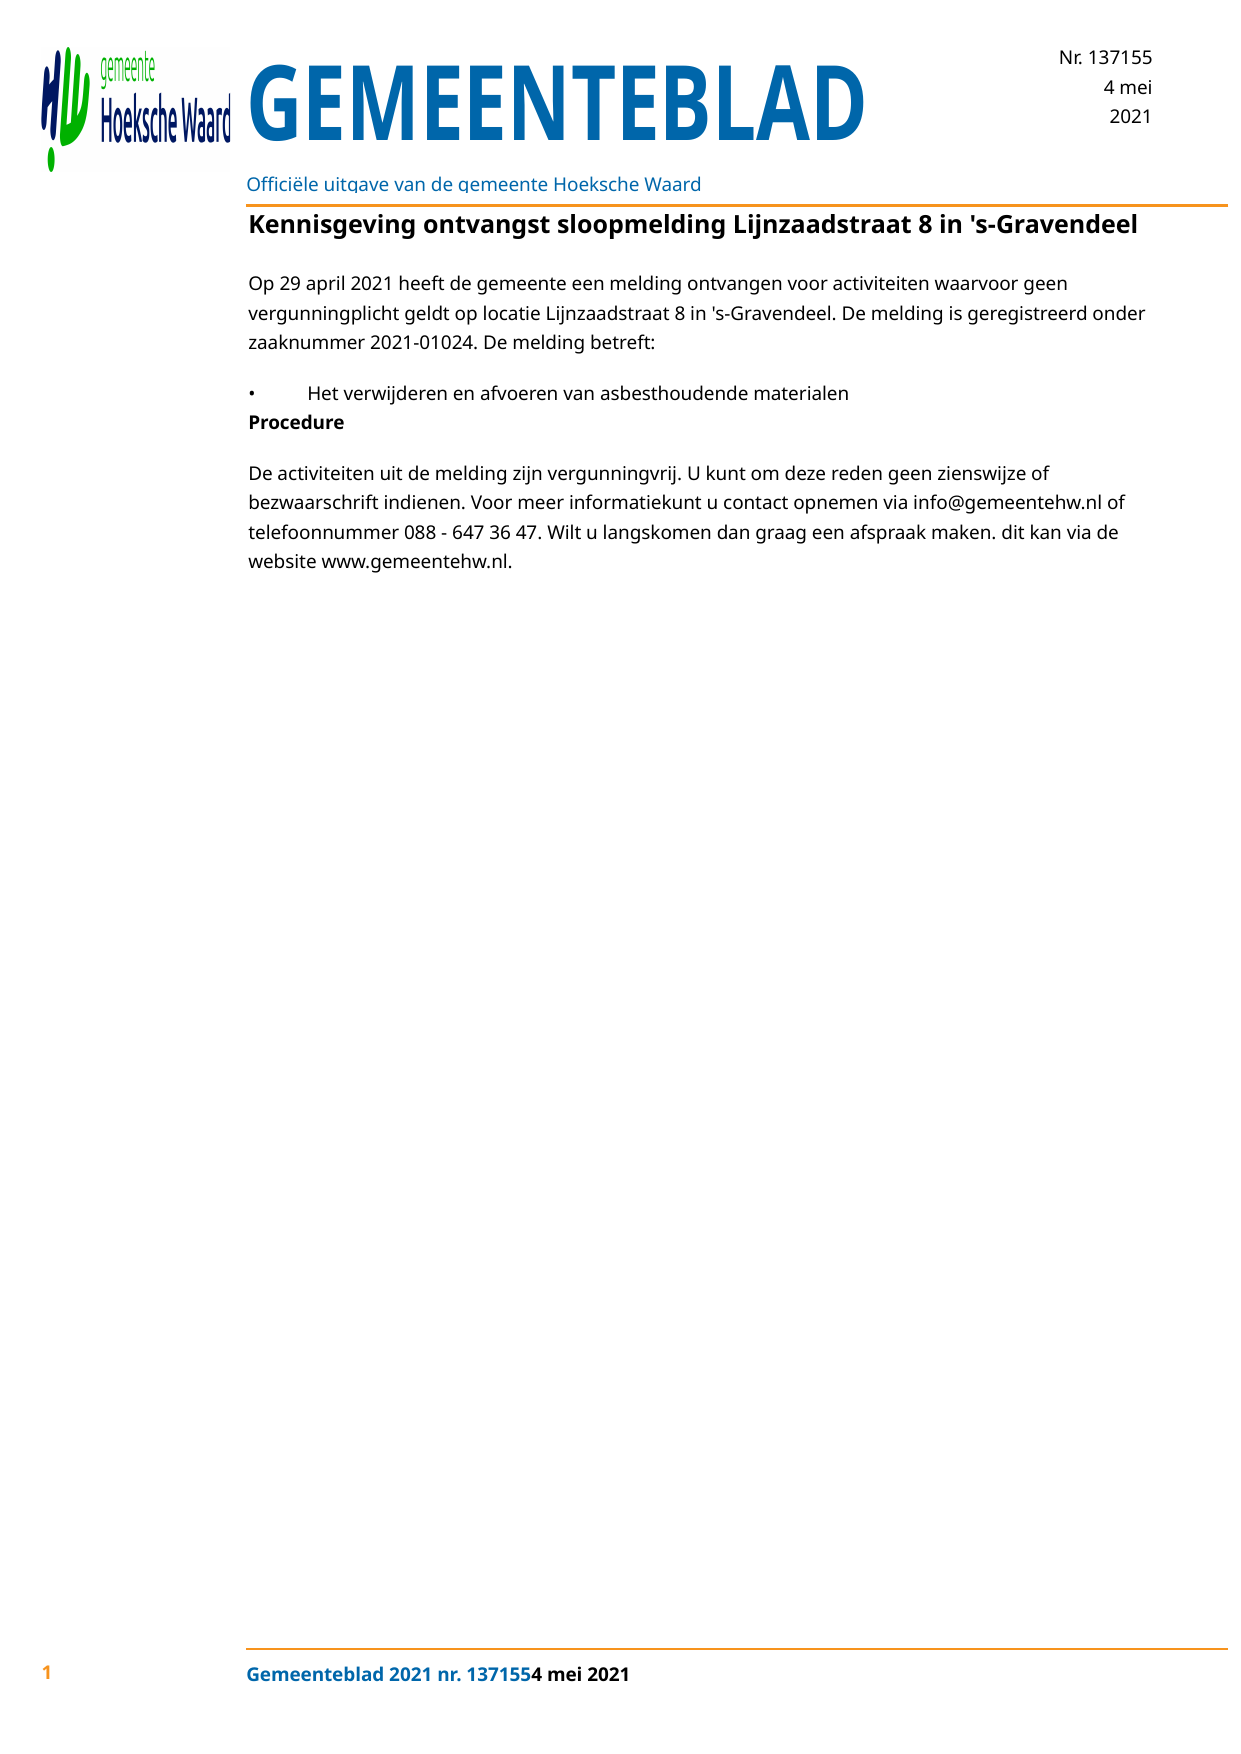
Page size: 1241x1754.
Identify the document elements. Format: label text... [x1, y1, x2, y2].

picture [41, 47, 231, 172]
text De activiteiten uit de melding zijn vergunningvrij. U kunt om deze reden geen zienswijze of bezwaarschrift indienen. Voor meer informatiekunt u contact opnemen via info@gemeentehw.nl of telefoonnummer 088 - 647 36 47. Wilt u langskomen dan graag een afspraak maken. dit kan via de website www.gemeentehw.nl. [248, 460, 1152, 574]
text Procedure [248, 409, 1152, 435]
text Op 29 april 2021 heeft de gemeente een melding ontvangen voor activiteiten waarvoor geen vergunningplicht geldt op locatie Lijnzaadstraat 8 in 's-Gravendeel. De melding is geregistreerd onder zaaknummer 2021-01024. De melding betreft: [248, 270, 1152, 355]
list Het verwijderen en afvoeren van asbesthoudende materialen [248, 380, 1152, 406]
text Kennisgeving ontvangst sloopmelding Lijnzaadstraat 8 in 's-Gravendeel [248, 207, 1152, 241]
